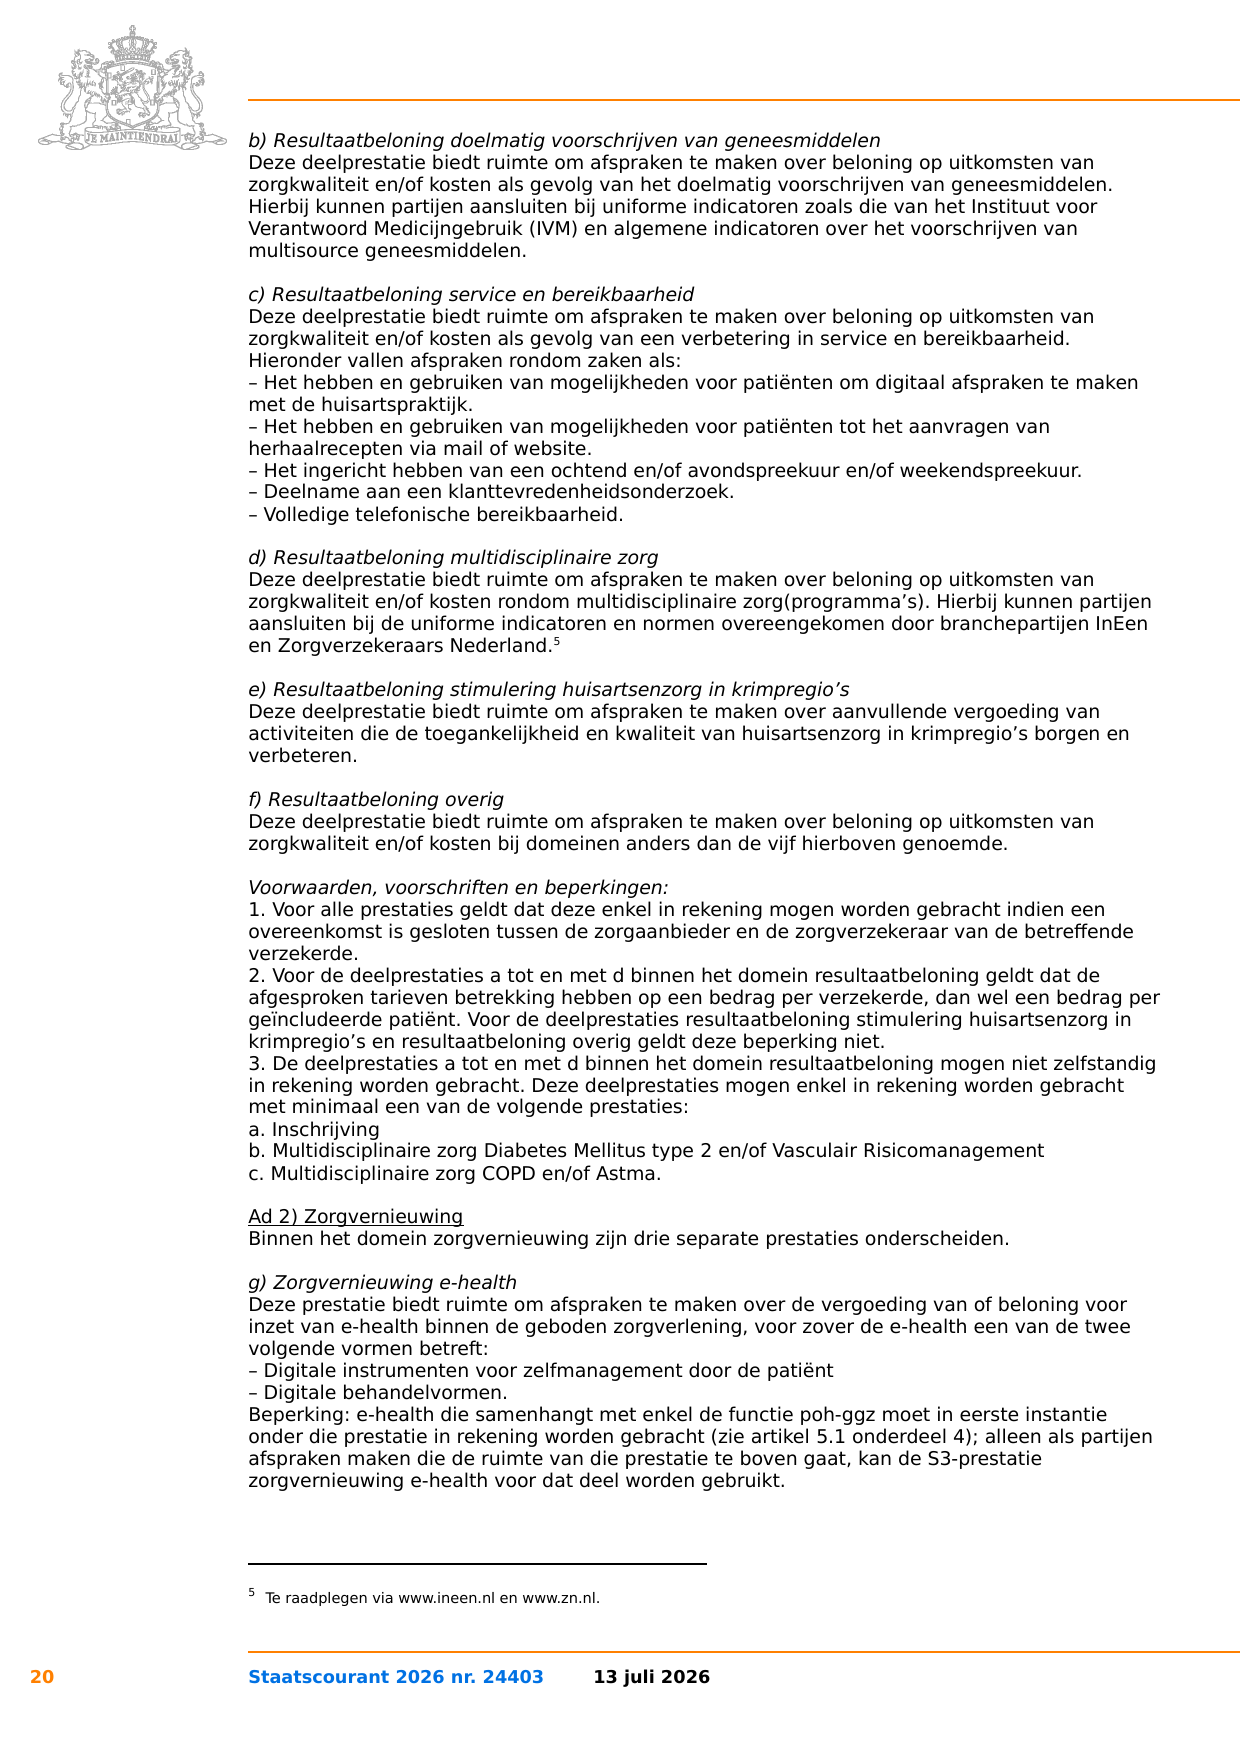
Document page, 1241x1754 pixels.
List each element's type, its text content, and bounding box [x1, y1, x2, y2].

text – Deelname aan een klanttevredenheidsonderzoek. [248, 481, 1163, 503]
text – Het hebben en gebruiken van mogelijkheden voor patiënten om digitaal afspraken te maken met de huisartspraktijk. [248, 372, 1163, 416]
text – Het hebben en gebruiken van mogelijkheden voor patiënten tot het aanvragen van herhaalrecepten via mail of website. [248, 416, 1163, 459]
text a. Inschrijving [248, 1118, 1163, 1140]
text Deze deelprestatie biedt ruimte om afspraken te maken over beloning op uitkomsten van zorgkwaliteit en/of kosten bij domeinen anders dan de vijf hierboven genoemde. [248, 811, 1163, 855]
subtitle c) Resultaatbeloning service en bereikbaarheid [248, 284, 1163, 306]
subtitle d) Resultaatbeloning multidisciplinaire zorg [248, 547, 1163, 569]
text Binnen het domein zorgvernieuwing zijn drie separate prestaties onderscheiden. [248, 1228, 1163, 1250]
text Deze deelprestatie biedt ruimte om afspraken te maken over beloning op uitkomsten van zorgkwaliteit en/of kosten als gevolg van het doelmatig voorschrijven van geneesmiddelen. Hierbij kunnen partijen aansluiten bij uniforme indicatoren zoals die van het Instituut voor Verantwoord Medicijngebruik (IVM) en algemene indicatoren over het voorschrijven van multisource geneesmiddelen. [248, 152, 1163, 262]
text 2. Voor de deelprestaties a tot en met d binnen het domein resultaatbeloning geldt dat de afgesproken tarieven betrekking hebben op een bedrag per verzekerde, dan wel een bedrag per geïncludeerde patiënt. Voor de deelprestaties resultaatbeloning stimulering huisartsenzorg in krimpregio’s en resultaatbeloning overig geldt deze beperking niet. [248, 964, 1163, 1052]
text – Digitale behandelvormen. [248, 1382, 1163, 1404]
text 3. De deelprestaties a tot en met d binnen het domein resultaatbeloning mogen niet zelfstandig in rekening worden gebracht. Deze deelprestaties mogen enkel in rekening worden gebracht met minimaal een van de volgende prestaties: [248, 1052, 1163, 1118]
text b. Multidisciplinaire zorg Diabetes Mellitus type 2 en/of Vasculair Risicomanagement [248, 1140, 1163, 1162]
text Deze deelprestatie biedt ruimte om afspraken te maken over beloning op uitkomsten van zorgkwaliteit en/of kosten als gevolg van een verbetering in service en bereikbaarheid. Hieronder vallen afspraken rondom zaken als: [248, 306, 1163, 372]
text Te raadplegen via www.ineen.nl en www.zn.nl. [248, 1586, 1163, 1608]
text Beperking: e-health die samenhangt met enkel de functie poh-ggz moet in eerste instantie onder die prestatie in rekening worden gebracht (zie artikel 5.1 onderdeel 4); alleen als partijen afspraken maken die de ruimte van die prestatie te boven gaat, kan de S3-prestatie zorgvernieuwing e-health voor dat deel worden gebruikt. [248, 1404, 1163, 1492]
picture [38, 25, 227, 150]
subtitle f) Resultaatbeloning overig [248, 789, 1163, 811]
subtitle g) Zorgvernieuwing e-health [248, 1272, 1163, 1294]
text – Het ingericht hebben van een ochtend en/of avondspreekuur en/of weekendspreekuur. [248, 459, 1163, 481]
text c. Multidisciplinaire zorg COPD en/of Astma. [248, 1162, 1163, 1184]
text – Digitale instrumenten voor zelfmanagement door de patiënt [248, 1360, 1163, 1382]
text – Volledige telefonische bereikbaarheid. [248, 503, 1163, 525]
subtitle b) Resultaatbeloning doelmatig voorschrijven van geneesmiddelen [248, 130, 1163, 152]
text Deze deelprestatie biedt ruimte om afspraken te maken over beloning op uitkomsten van zorgkwaliteit en/of kosten rondom multidisciplinaire zorg(programma’s). Hierbij kunnen partijen aansluiten bij de uniforme indicatoren en normen overeengekomen door branchepartijen InEen en Zorgverzekeraars Nederland. [248, 569, 1163, 657]
subtitle e) Resultaatbeloning stimulering huisartsenzorg in krimpregio’s [248, 679, 1163, 701]
text 1. Voor alle prestaties geldt dat deze enkel in rekening mogen worden gebracht indien een overeenkomst is gesloten tussen de zorgaanbieder en de zorgverzekeraar van de betreffende verzekerde. [248, 899, 1163, 964]
text Deze deelprestatie biedt ruimte om afspraken te maken over aanvullende vergoeding van activiteiten die de toegankelijkheid en kwaliteit van huisartsenzorg in krimpregio’s borgen en verbeteren. [248, 701, 1163, 767]
subtitle Voorwaarden, voorschriften en beperkingen: [248, 877, 1163, 899]
subtitle Ad 2) Zorgvernieuwing [248, 1206, 1163, 1228]
text Deze prestatie biedt ruimte om afspraken te maken over de vergoeding van of beloning voor inzet van e-health binnen de geboden zorgverlening, voor zover de e-health een van de twee volgende vormen betreft: [248, 1294, 1163, 1360]
